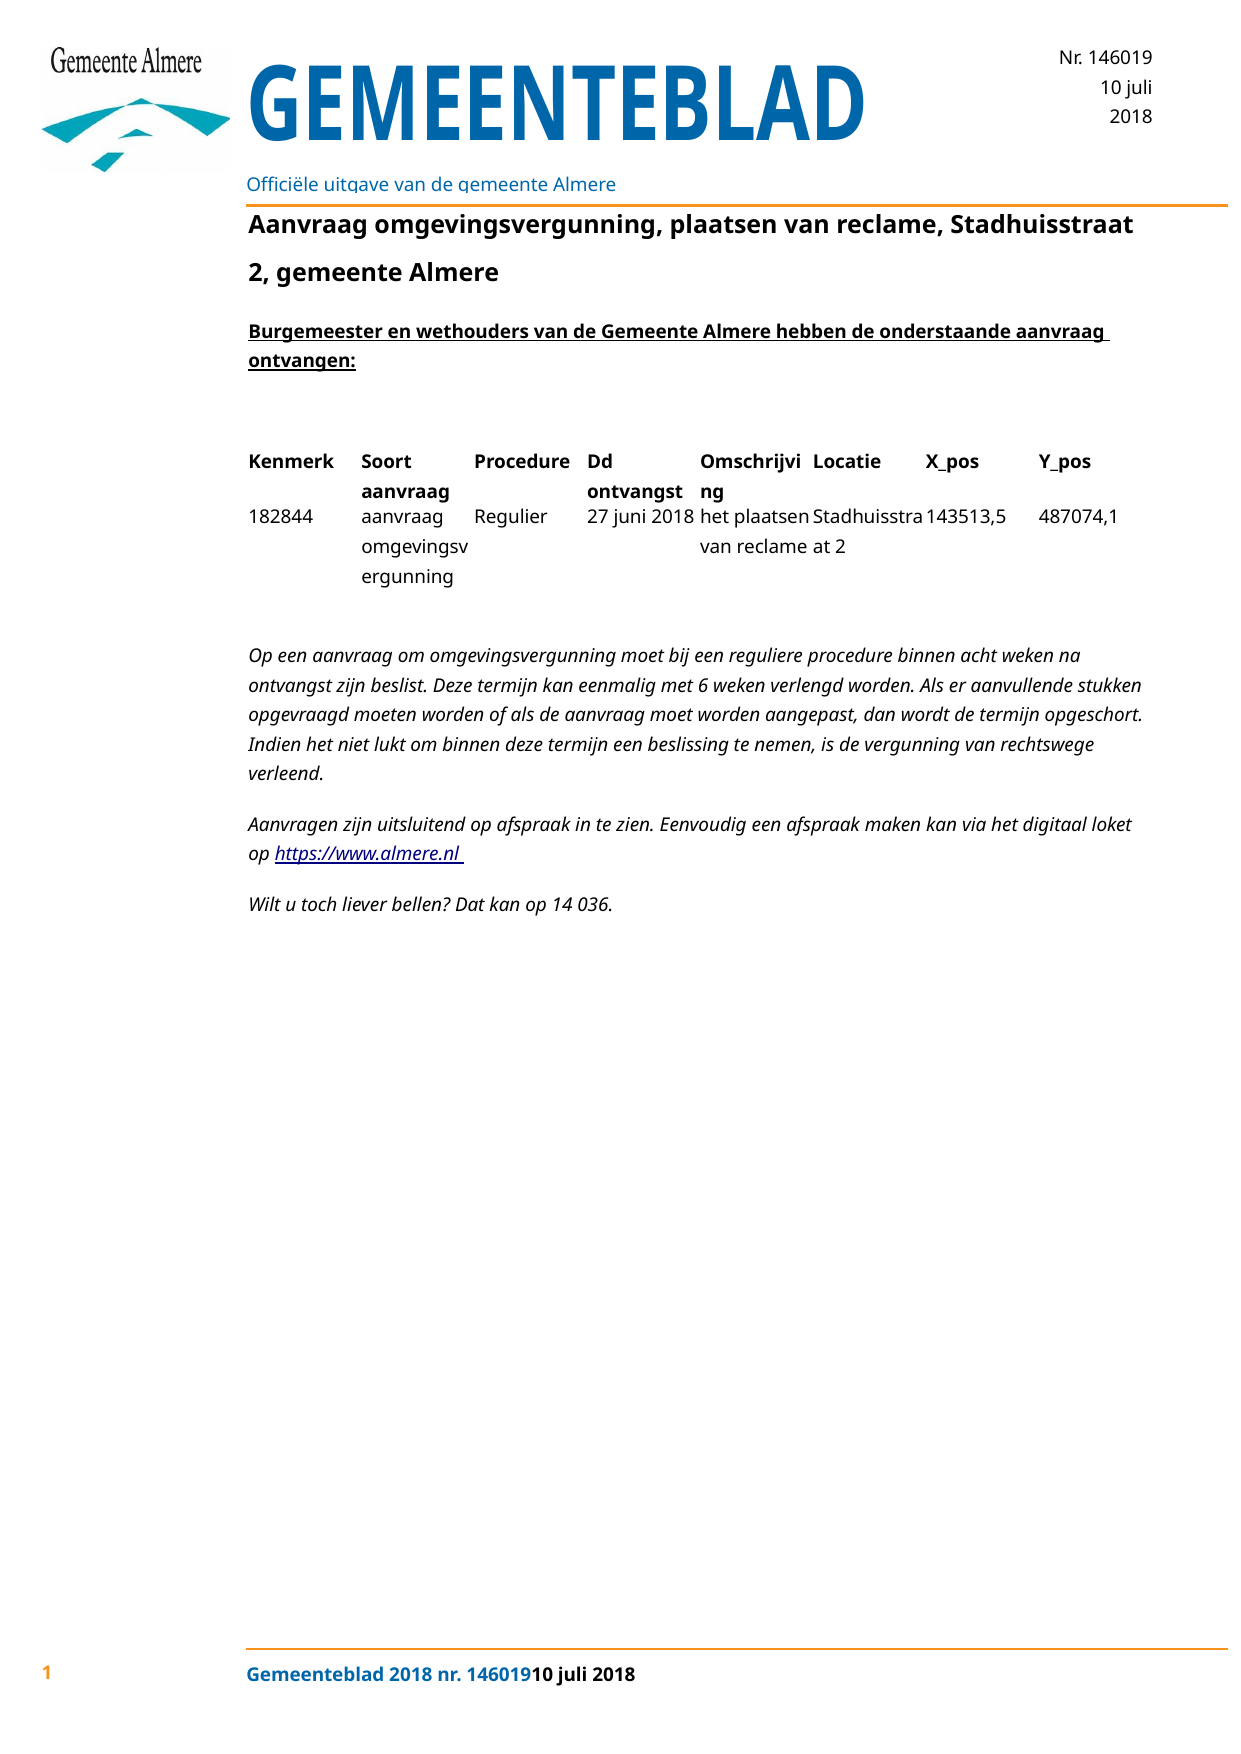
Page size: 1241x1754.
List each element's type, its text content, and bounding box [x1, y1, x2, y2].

text Wilt u toch liever bellen? Dat kan op 14 036. [248, 891, 1152, 917]
table_header Y_pos [1039, 449, 1152, 504]
table_header Kenmerk [248, 449, 361, 504]
table_cell 27 juni 2018 [587, 504, 700, 589]
table_cell Regulier [474, 504, 587, 589]
text Burgemeester en wethouders van de Gemeente Almere hebben de onderstaande aanvraag ontvangen: [248, 318, 1152, 373]
table_header Procedure [474, 449, 587, 504]
text Aanvraag omgevingsvergunning, plaatsen van reclame, Stadhuisstraat 2, gemeente Almere [248, 207, 1152, 288]
table_header Locatie [813, 449, 926, 504]
table_header X_pos [926, 449, 1038, 504]
table_cell 487074,1 [1039, 504, 1152, 589]
text Op een aanvraag om omgevingsvergunning moet bij een reguliere procedure binnen acht weken na ontvangst zijn beslist. Deze termijn kan eenmalig met 6 weken verlengd worden. Als er aanvullende stukken opgevraagd moeten worden of als de aanvraag moet worden aangepast, dan wordt de termijn opgeschort. Indien het niet lukt om binnen deze termijn een beslissing te nemen, is de vergunning van rechtswege verleend. [248, 642, 1152, 786]
table_header Omschrijving [700, 449, 813, 504]
table_cell 182844 [248, 504, 361, 589]
table_cell aanvraag omgevingsvergunning [361, 504, 474, 589]
text Aanvragen zijn uitsluitend op afspraak in te zien. Eenvoudig een afspraak maken kan via het digitaal loket op https://www.almere.nl [248, 811, 1152, 866]
table_cell het plaatsen van reclame [700, 504, 813, 589]
table_header Soort aanvraag [361, 449, 474, 504]
table_cell 143513,5 [926, 504, 1038, 589]
table_header Dd ontvangst [587, 449, 700, 504]
picture [41, 47, 231, 172]
table_cell Stadhuisstraat 2 [813, 504, 926, 589]
